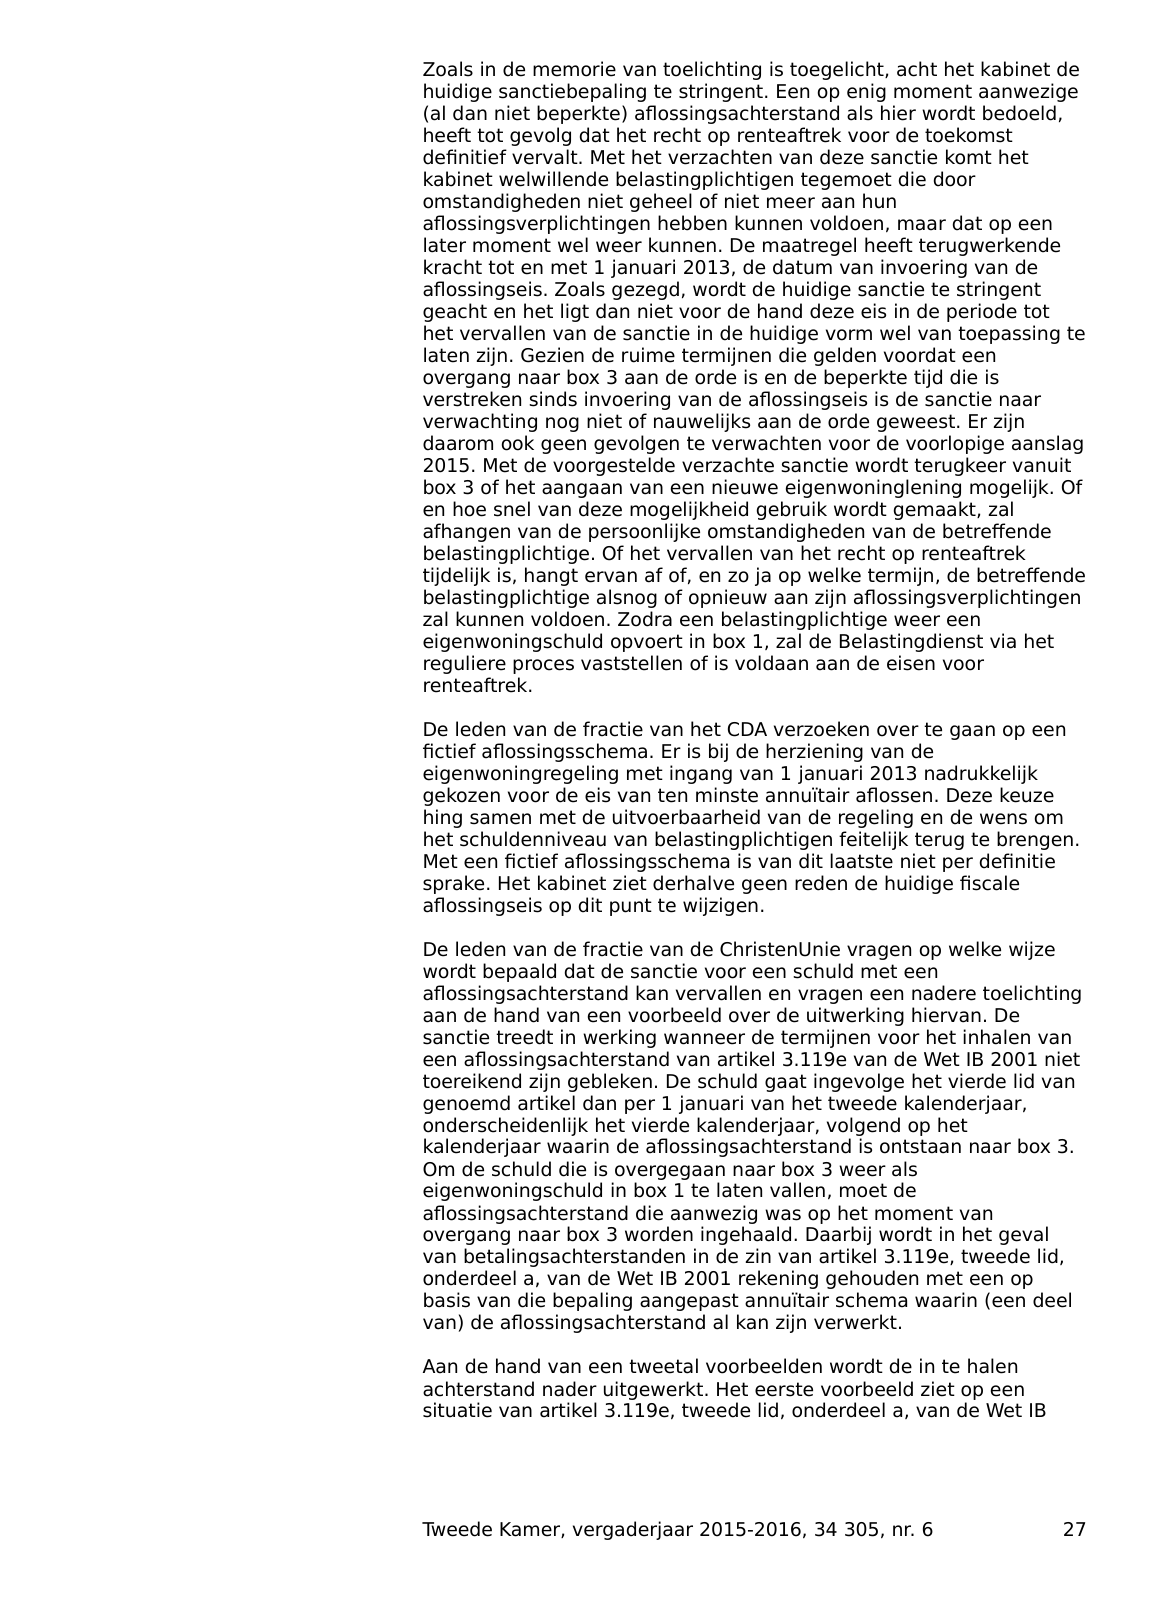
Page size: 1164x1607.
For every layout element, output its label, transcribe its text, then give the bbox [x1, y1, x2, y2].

text Zoals in de memorie van toelichting is toegelicht, acht het kabinet de huidige sanctiebepaling te stringent. Een op enig moment aanwezige (al dan niet beperkte) aflossingsachterstand als hier wordt bedoeld, heeft tot gevolg dat het recht op renteaftrek voor de toekomst definitief vervalt. Met het verzachten van deze sanctie komt het kabinet welwillende belastingplichtigen tegemoet die door omstandigheden niet geheel of niet meer aan hun aflossingsverplichtingen hebben kunnen voldoen, maar dat op een later moment wel weer kunnen. De maatregel heeft terugwerkende kracht tot en met 1 januari 2013, de datum van invoering van de aflossingseis. Zoals gezegd, wordt de huidige sanctie te stringent geacht en het ligt dan niet voor de hand deze eis in de periode tot het vervallen van de sanctie in de huidige vorm wel van toepassing te laten zijn. Gezien de ruime termijnen die gelden voordat een overgang naar box 3 aan de orde is en de beperkte tijd die is verstreken sinds invoering van de aflossingseis is de sanctie naar verwachting nog niet of nauwelijks aan de orde geweest. Er zijn daarom ook geen gevolgen te verwachten voor de voorlopige aanslag 2015. Met de voorgestelde verzachte sanctie wordt terugkeer vanuit box 3 of het aangaan van een nieuwe eigenwoninglening mogelijk. Of en hoe snel van deze mogelijkheid gebruik wordt gemaakt, zal afhangen van de persoonlijke omstandigheden van de betreffende belastingplichtige. Of het vervallen van het recht op renteaftrek tijdelijk is, hangt ervan af of, en zo ja op welke termijn, de betreffende belastingplichtige alsnog of opnieuw aan zijn aflossingsverplichtingen zal kunnen voldoen. Zodra een belastingplichtige weer een eigenwoningschuld opvoert in box 1, zal de Belastingdienst via het reguliere proces vaststellen of is voldaan aan de eisen voor renteaftrek. [422, 59, 1087, 696]
text Aan de hand van een tweetal voorbeelden wordt de in te halen achterstand nader uitgewerkt. Het eerste voorbeeld ziet op een situatie van artikel 3.119e, tweede lid, onderdeel a, van de Wet IB [422, 1356, 1087, 1422]
text De leden van de fractie van het CDA verzoeken over te gaan op een fictief aflossingsschema. Er is bij de herziening van de eigenwoningregeling met ingang van 1 januari 2013 nadrukkelijk gekozen voor de eis van ten minste annuïtair aflossen. Deze keuze hing samen met de uitvoerbaarheid van de regeling en de wens om het schuldenniveau van belastingplichtigen feitelijk terug te brengen. Met een fictief aflossingsschema is van dit laatste niet per definitie sprake. Het kabinet ziet derhalve geen reden de huidige fiscale aflossingseis op dit punt te wijzigen. [422, 719, 1087, 916]
text De leden van de fractie van de ChristenUnie vragen op welke wijze wordt bepaald dat de sanctie voor een schuld met een aflossingsachterstand kan vervallen en vragen een nadere toelichting aan de hand van een voorbeeld over de uitwerking hiervan. De sanctie treedt in werking wanneer de termijnen voor het inhalen van een aflossingsachterstand van artikel 3.119e van de Wet IB 2001 niet toereikend zijn gebleken. De schuld gaat ingevolge het vierde lid van genoemd artikel dan per 1 januari van het tweede kalenderjaar, onderscheidenlijk het vierde kalenderjaar, volgend op het kalenderjaar waarin de aflossingsachterstand is ontstaan naar box 3. Om de schuld die is overgegaan naar box 3 weer als eigenwoningschuld in box 1 te laten vallen, moet de aflossingsachterstand die aanwezig was op het moment van overgang naar box 3 worden ingehaald. Daarbij wordt in het geval van betalingsachterstanden in de zin van artikel 3.119e, tweede lid, onderdeel a, van de Wet IB 2001 rekening gehouden met een op basis van die bepaling aangepast annuïtair schema waarin (een deel van) de aflossingsachterstand al kan zijn verwerkt. [422, 939, 1087, 1334]
